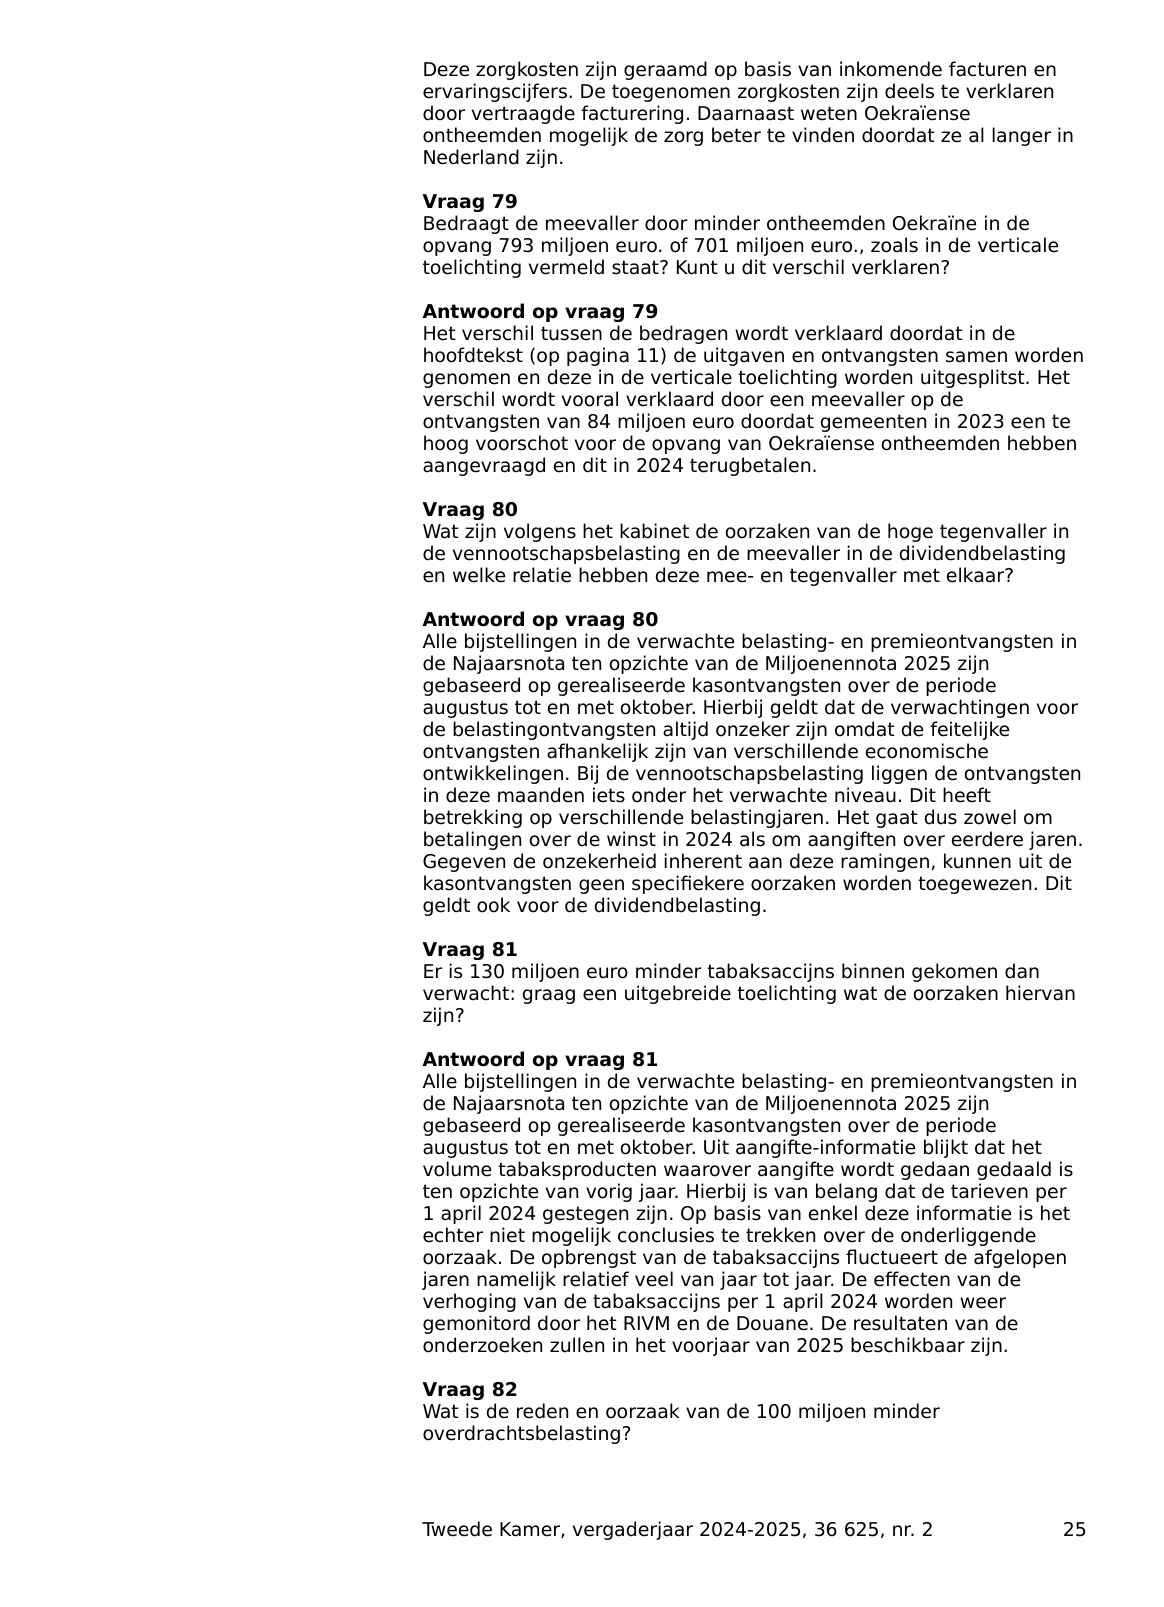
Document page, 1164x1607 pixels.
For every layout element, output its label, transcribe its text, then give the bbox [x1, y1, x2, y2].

text Wat zijn volgens het kabinet de oorzaken van de hoge tegenvaller in de vennootschapsbelasting en de meevaller in de dividendbelasting en welke relatie hebben deze mee- en tegenvaller met elkaar? [422, 521, 1087, 587]
text Alle bijstellingen in de verwachte belasting- en premieontvangsten in de Najaarsnota ten opzichte van de Miljoenennota 2025 zijn gebaseerd op gerealiseerde kasontvangsten over de periode augustus tot en met oktober. Uit aangifte-informatie blijkt dat het volume tabaksproducten waarover aangifte wordt gedaan gedaald is ten opzichte van vorig jaar. Hierbij is van belang dat de tarieven per 1 april 2024 gestegen zijn. Op basis van enkel deze informatie is het echter niet mogelijk conclusies te trekken over de onderliggende oorzaak. De opbrengst van de tabaksaccijns fluctueert de afgelopen jaren namelijk relatief veel van jaar tot jaar. De effecten van de verhoging van de tabaksaccijns per 1 april 2024 worden weer gemonitord door het RIVM en de Douane. De resultaten van de onderzoeken zullen in het voorjaar van 2025 beschikbaar zijn. [422, 1071, 1087, 1357]
text Antwoord op vraag 81 [422, 1049, 1087, 1071]
text Antwoord op vraag 80 [422, 609, 1087, 631]
text Alle bijstellingen in de verwachte belasting- en premieontvangsten in de Najaarsnota ten opzichte van de Miljoenennota 2025 zijn gebaseerd op gerealiseerde kasontvangsten over de periode augustus tot en met oktober. Hierbij geldt dat de verwachtingen voor de belastingontvangsten altijd onzeker zijn omdat de feitelijke ontvangsten afhankelijk zijn van verschillende economische ontwikkelingen. Bij de vennootschapsbelasting liggen de ontvangsten in deze maanden iets onder het verwachte niveau. Dit heeft betrekking op verschillende belastingjaren. Het gaat dus zowel om betalingen over de winst in 2024 als om aangiften over eerdere jaren. Gegeven de onzekerheid inherent aan deze ramingen, kunnen uit de kasontvangsten geen specifiekere oorzaken worden toegewezen. Dit geldt ook voor de dividendbelasting. [422, 631, 1087, 917]
text Er is 130 miljoen euro minder tabaksaccijns binnen gekomen dan verwacht: graag een uitgebreide toelichting wat de oorzaken hiervan zijn? [422, 961, 1087, 1027]
text Vraag 82 [422, 1379, 1087, 1401]
text Deze zorgkosten zijn geraamd op basis van inkomende facturen en ervaringscijfers. De toegenomen zorgkosten zijn deels te verklaren door vertraagde facturering. Daarnaast weten Oekraïense ontheemden mogelijk de zorg beter te vinden doordat ze al langer in Nederland zijn. [422, 59, 1087, 169]
text Vraag 81 [422, 939, 1087, 961]
text Antwoord op vraag 79 [422, 301, 1087, 323]
text Vraag 80 [422, 499, 1087, 521]
text Vraag 79 [422, 191, 1087, 213]
text Bedraagt de meevaller door minder ontheemden Oekraïne in de opvang 793 miljoen euro. of 701 miljoen euro., zoals in de verticale toelichting vermeld staat? Kunt u dit verschil verklaren? [422, 213, 1087, 279]
text Het verschil tussen de bedragen wordt verklaard doordat in de hoofdtekst (op pagina 11) de uitgaven en ontvangsten samen worden genomen en deze in de verticale toelichting worden uitgesplitst. Het verschil wordt vooral verklaard door een meevaller op de ontvangsten van 84 miljoen euro doordat gemeenten in 2023 een te hoog voorschot voor de opvang van Oekraïense ontheemden hebben aangevraagd en dit in 2024 terugbetalen. [422, 323, 1087, 477]
text Wat is de reden en oorzaak van de 100 miljoen minder overdrachtsbelasting? [422, 1401, 1087, 1445]
